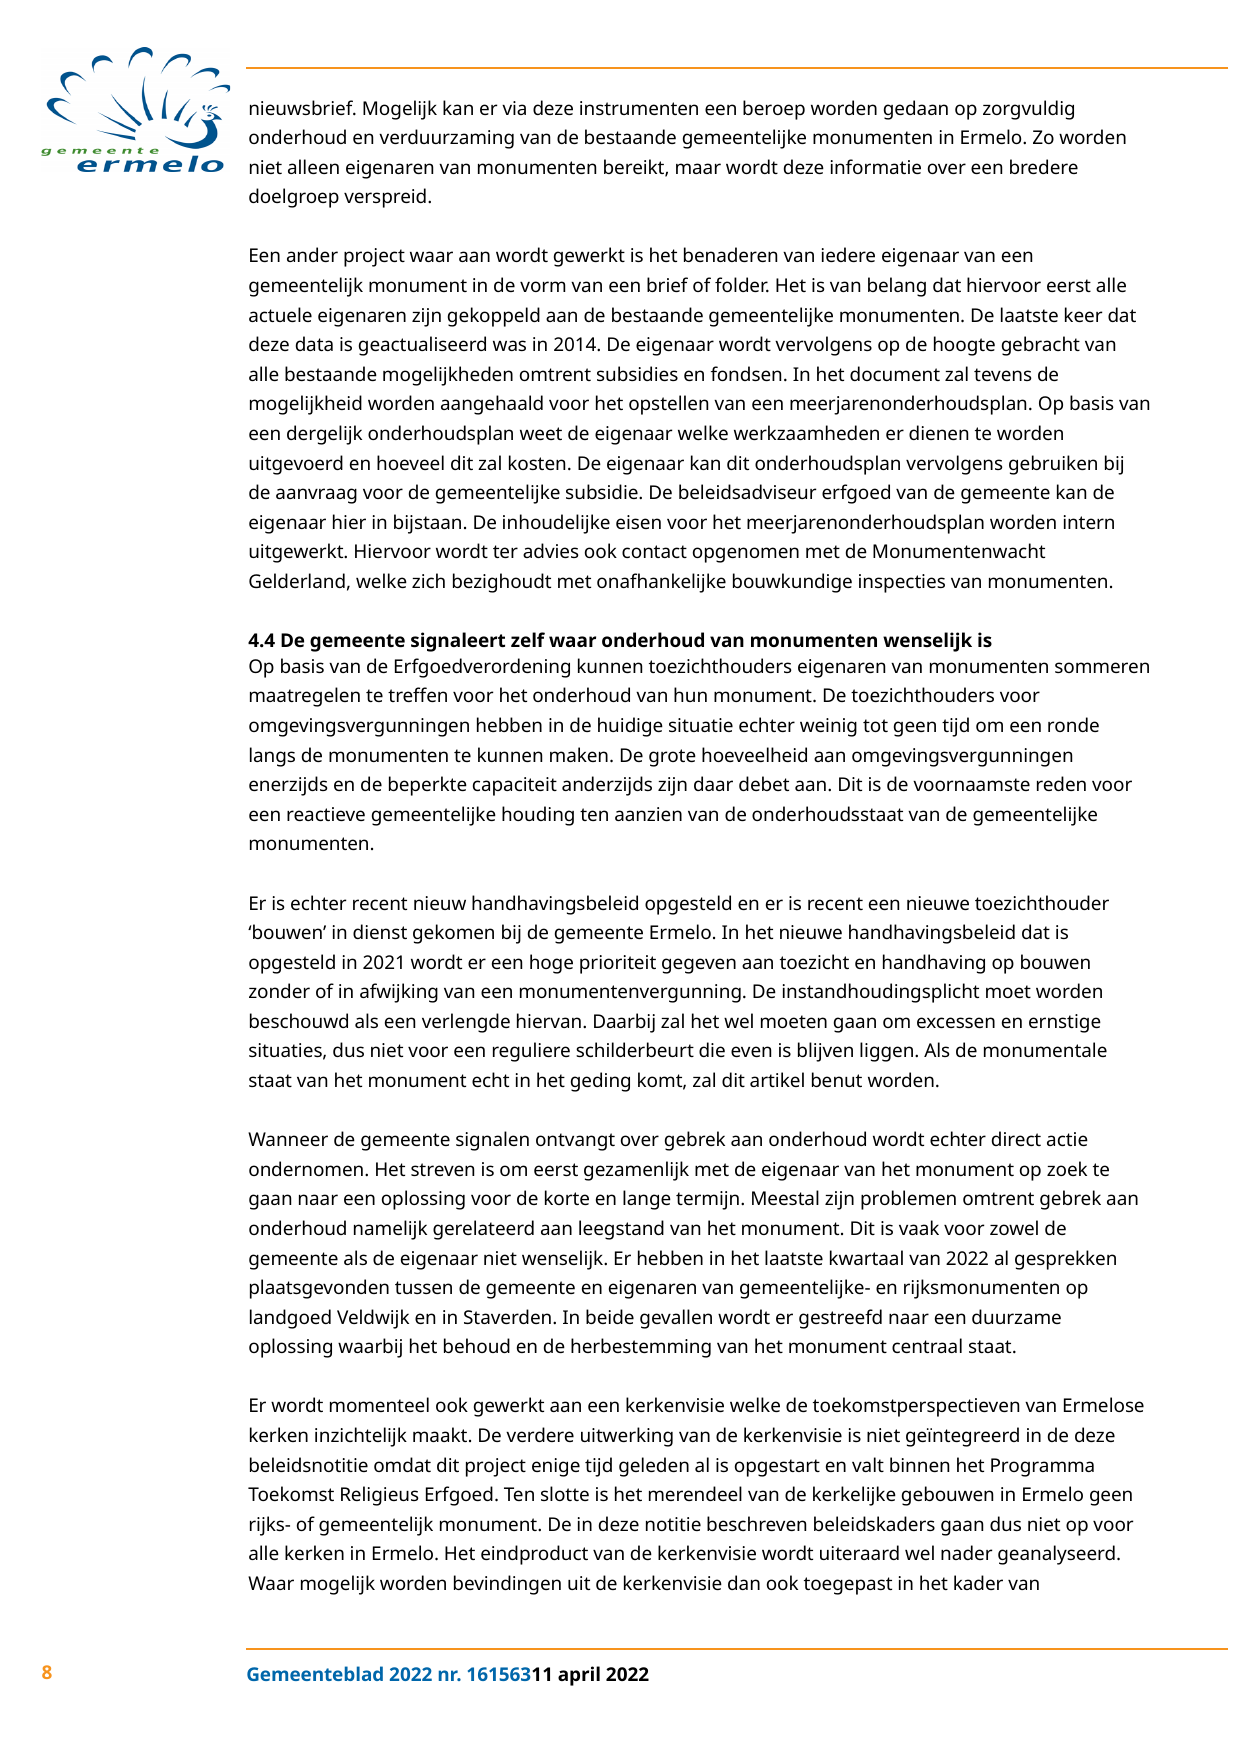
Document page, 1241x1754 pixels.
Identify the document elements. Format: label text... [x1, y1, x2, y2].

text Op basis van de Erfgoedverordening kunnen toezichthouders eigenaren van monumenten sommeren maatregelen te treffen voor het onderhoud van hun monument. De toezichthouders voor omgevingsvergunningen hebben in de huidige situatie echter weinig tot geen tijd om een ronde langs de monumenten te kunnen maken. De grote hoeveelheid aan omgevingsvergunningen enerzijds en de beperkte capaciteit anderzijds zijn daar debet aan. Dit is de voornaamste reden voor een reactieve gemeentelijke houding ten aanzien van de onderhoudsstaat van de gemeentelijke monumenten. [248, 653, 1152, 856]
text Wanneer de gemeente signalen ontvangt over gebrek aan onderhoud wordt echter direct actie ondernomen. Het streven is om eerst gezamenlijk met de eigenaar van het monument op zoek te gaan naar een oplossing voor de korte en lange termijn. Meestal zijn problemen omtrent gebrek aan onderhoud namelijk gerelateerd aan leegstand van het monument. Dit is vaak voor zowel de gemeente als de eigenaar niet wenselijk. Er hebben in het laatste kwartaal van 2022 al gesprekken plaatsgevonden tussen de gemeente en eigenaren van gemeentelijke- en rijksmonumenten op landgoed Veldwijk en in Staverden. In beide gevallen wordt er gestreefd naar een duurzame oplossing waarbij het behoud en de herbestemming van het monument centraal staat. [248, 1126, 1152, 1359]
text Er wordt momenteel ook gewerkt aan een kerkenvisie welke de toekomstperspectieven van Ermelose kerken inzichtelijk maakt. De verdere uitwerking van de kerkenvisie is niet geïntegreerd in de deze beleidsnotitie omdat dit project enige tijd geleden al is opgestart en valt binnen het Programma Toekomst Religieus Erfgoed. Ten slotte is het merendeel van de kerkelijke gebouwen in Ermelo geen rijks- of gemeentelijk monument. De in deze notitie beschreven beleidskaders gaan dus niet op voor alle kerken in Ermelo. Het eindproduct van de kerkenvisie wordt uiteraard wel nader geanalyseerd. Waar mogelijk worden bevindingen uit de kerkenvisie dan ook toegepast in het kader van [248, 1393, 1152, 1596]
text Een ander project waar aan wordt gewerkt is het benaderen van iedere eigenaar van een gemeentelijk monument in de vorm van een brief of folder. Het is van belang dat hiervoor eerst alle actuele eigenaren zijn gekoppeld aan de bestaande gemeentelijke monumenten. De laatste keer dat deze data is geactualiseerd was in 2014. De eigenaar wordt vervolgens op de hoogte gebracht van alle bestaande mogelijkheden omtrent subsidies en fondsen. In het document zal tevens de mogelijkheid worden aangehaald voor het opstellen van een meerjarenonderhoudsplan. Op basis van een dergelijk onderhoudsplan weet de eigenaar welke werkzaamheden er dienen te worden uitgevoerd en hoeveel dit zal kosten. De eigenaar kan dit onderhoudsplan vervolgens gebruiken bij de aanvraag voor de gemeentelijke subsidie. De beleidsadviseur erfgoed van de gemeente kan de eigenaar hier in bijstaan. De inhoudelijke eisen voor het meerjarenonderhoudsplan worden intern uitgewerkt. Hiervoor wordt ter advies ook contact opgenomen met de Monumentenwacht Gelderland, welke zich bezighoudt met onafhankelijke bouwkundige inspecties van monumenten. [248, 243, 1152, 594]
text Er is echter recent nieuw handhavingsbeleid opgesteld en er is recent een nieuwe toezichthouder ‘bouwen’ in dienst gekomen bij de gemeente Ermelo. In het nieuwe handhavingsbeleid dat is opgesteld in 2021 wordt er een hoge prioriteit gegeven aan toezicht en handhaving op bouwen zonder of in afwijking van een monumentenvergunning. De instandhoudingsplicht moet worden beschouwd als een verlengde hiervan. Daarbij zal het wel moeten gaan om excessen en ernstige situaties, dus niet voor een reguliere schilderbeurt die even is blijven liggen. Als de monumentale staat van het monument echt in het geding komt, zal dit artikel benut worden. [248, 890, 1152, 1093]
picture [41, 47, 231, 172]
text 4.4 De gemeente signaleert zelf waar onderhoud van monumenten wenselijk is [248, 627, 1152, 653]
text nieuwsbrief. Mogelijk kan er via deze instrumenten een beroep worden gedaan op zorgvuldig onderhoud en verduurzaming van de bestaande gemeentelijke monumenten in Ermelo. Zo worden niet alleen eigenaren van monumenten bereikt, maar wordt deze informatie over een bredere doelgroep verspreid. [248, 95, 1152, 209]
